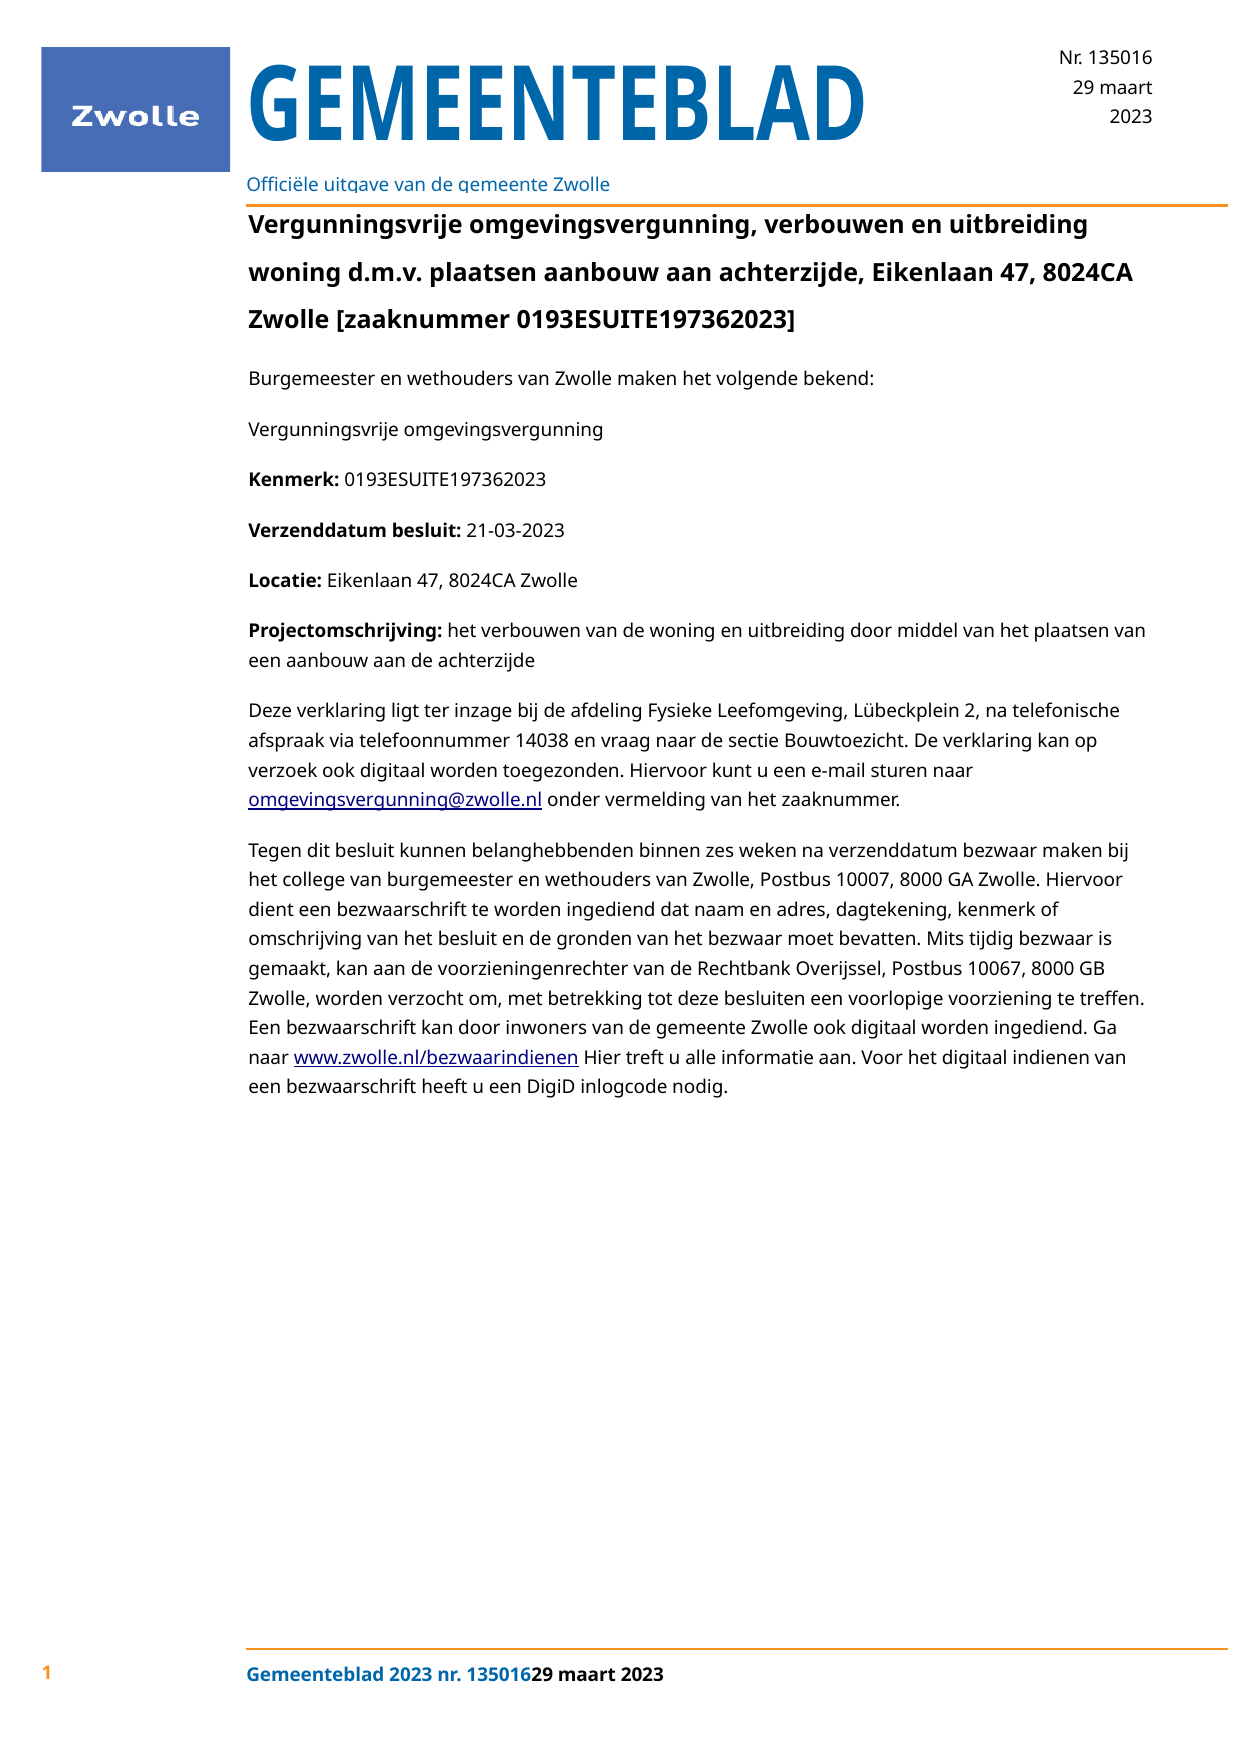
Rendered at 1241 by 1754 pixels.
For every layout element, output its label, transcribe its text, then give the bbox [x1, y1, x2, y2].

picture [41, 47, 231, 172]
text Deze verklaring ligt ter inzage bij de afdeling Fysieke Leefomgeving, Lübeckplein 2, na telefonische afspraak via telefoonnummer 14038 en vraag naar de sectie Bouwtoezicht. De verklaring kan op verzoek ook digitaal worden toegezonden. Hiervoor kunt u een e-mail sturen naar omgevingsvergunning@zwolle.nl onder vermelding van het zaaknummer. [248, 698, 1152, 812]
text Vergunningsvrije omgevingsvergunning [248, 416, 1152, 442]
text Kenmerk: 0193ESUITE197362023 [248, 466, 1152, 492]
text Burgemeester en wethouders van Zwolle maken het volgende bekend: [248, 366, 1152, 391]
text Verzenddatum besluit: 21-03-2023 [248, 517, 1152, 542]
text Locatie: Eikenlaan 47, 8024CA Zwolle [248, 567, 1152, 593]
text Tegen dit besluit kunnen belanghebbenden binnen zes weken na verzenddatum bezwaar maken bij het college van burgemeester en wethouders van Zwolle, Postbus 10007, 8000 GA Zwolle. Hiervoor dient een bezwaarschrift te worden ingediend dat naam en adres, dagtekening, kenmerk of omschrijving van het besluit en de gronden van het bezwaar moet bevatten. Mits tijdig bezwaar is gemaakt, kan aan de voorzieningenrechter van de Rechtbank Overijssel, Postbus 10067, 8000 GB Zwolle, worden verzocht om, met betrekking tot deze besluiten een voorlopige voorziening te treffen. Een bezwaarschrift kan door inwoners van de gemeente Zwolle ook digitaal worden ingediend. Ga naar www.zwolle.nl/bezwaarindienen Hier treft u alle informatie aan. Voor het digitaal indienen van een bezwaarschrift heeft u een DigiD inlogcode nodig. [248, 837, 1152, 1099]
text Projectomschrijving: het verbouwen van de woning en uitbreiding door middel van het plaatsen van een aanbouw aan de achterzijde [248, 618, 1152, 673]
text Vergunningsvrije omgevingsvergunning, verbouwen en uitbreiding woning d.m.v. plaatsen aanbouw aan achterzijde, Eikenlaan 47, 8024CA Zwolle [zaaknummer 0193ESUITE197362023] [248, 207, 1152, 336]
